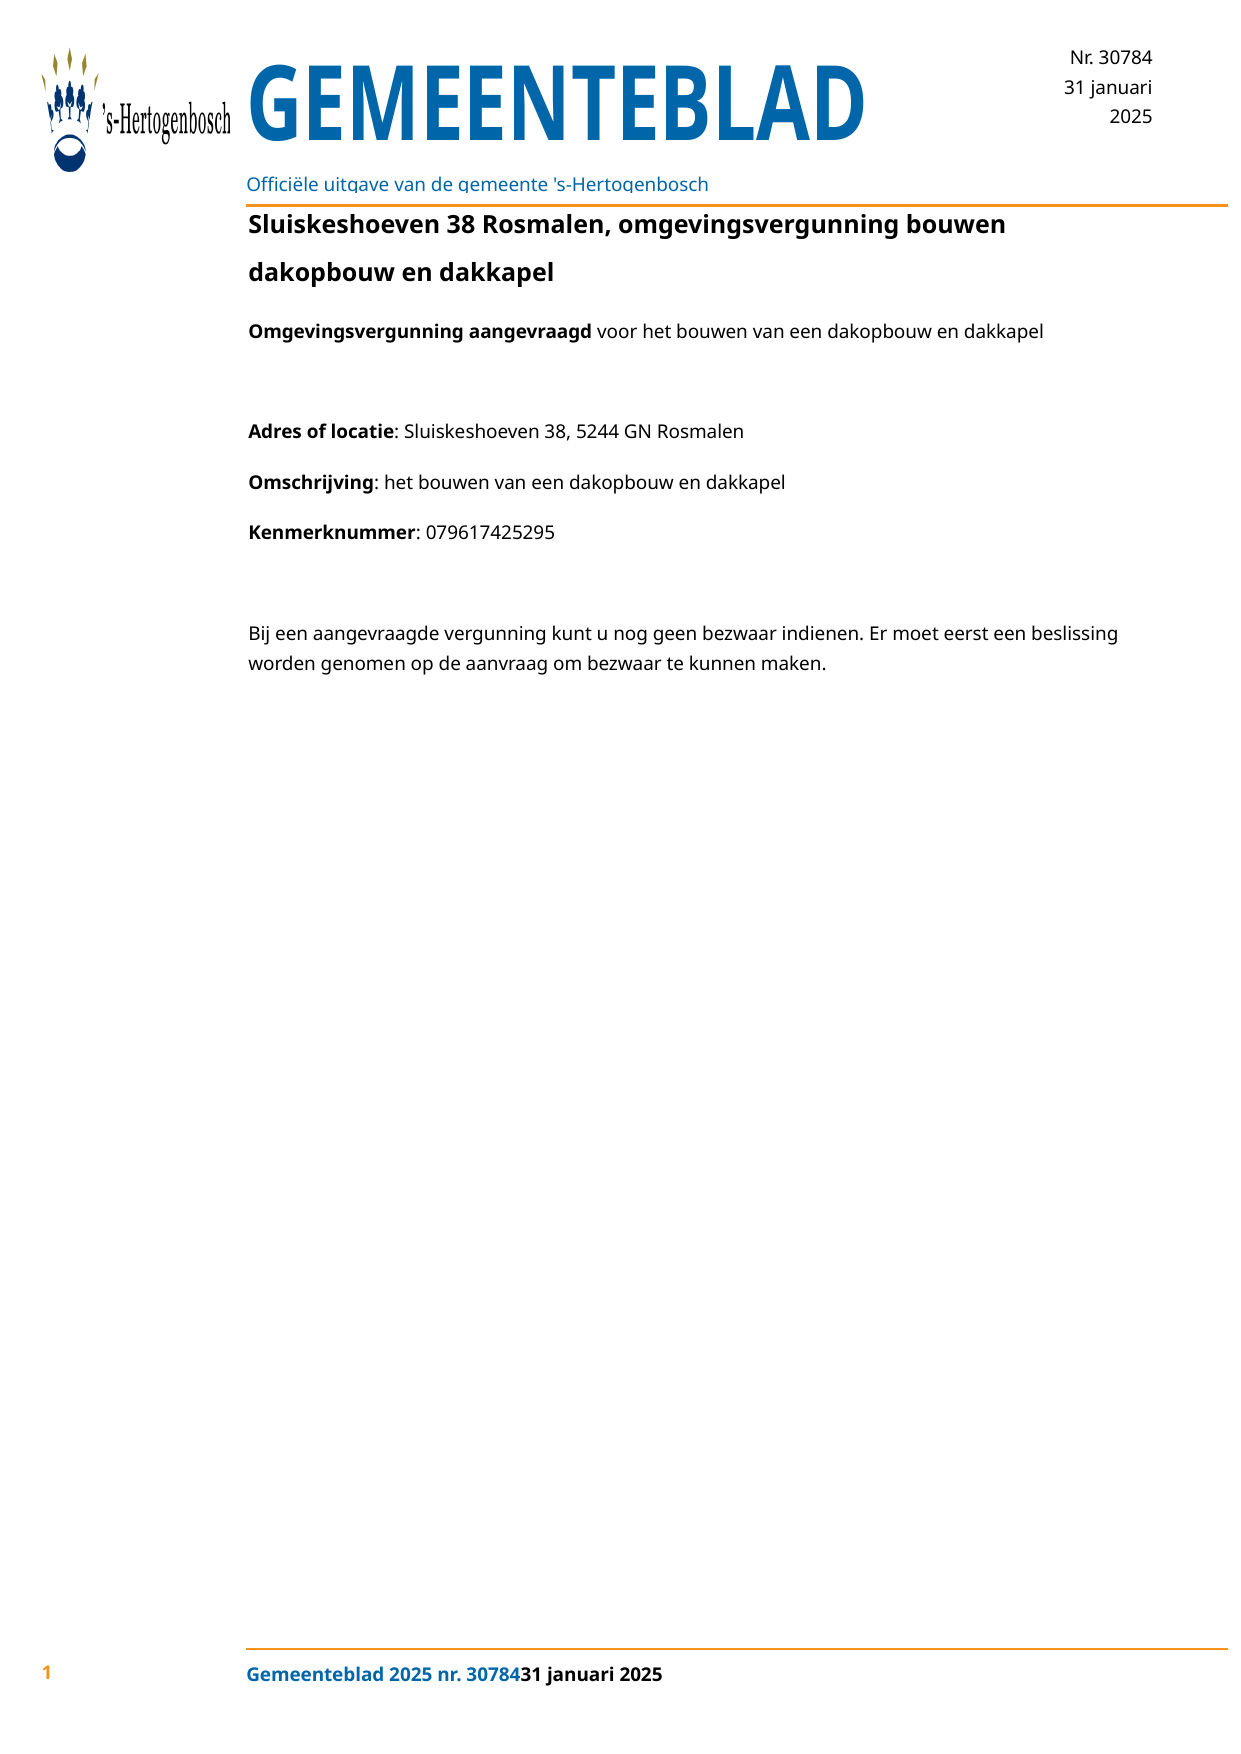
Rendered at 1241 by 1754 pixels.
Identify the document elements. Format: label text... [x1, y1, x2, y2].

text Adres of locatie: Sluiskeshoeven 38, 5244 GN Rosmalen [248, 419, 1152, 444]
text Kenmerknummer: 079617425295 [248, 519, 1152, 545]
picture [41, 47, 231, 172]
text Omgevingsvergunning aangevraagd voor het bouwen van een dakopbouw en dakkapel [248, 318, 1152, 344]
text Bij een aangevraagde vergunning kunt u nog geen bezwaar indienen. Er moet eerst een beslissing worden genomen op de aanvraag om bezwaar te kunnen maken. [248, 620, 1152, 676]
text Sluiskeshoeven 38 Rosmalen, omgevingsvergunning bouwen dakopbouw en dakkapel [248, 207, 1152, 288]
text Omschrijving: het bouwen van een dakopbouw en dakkapel [248, 469, 1152, 495]
